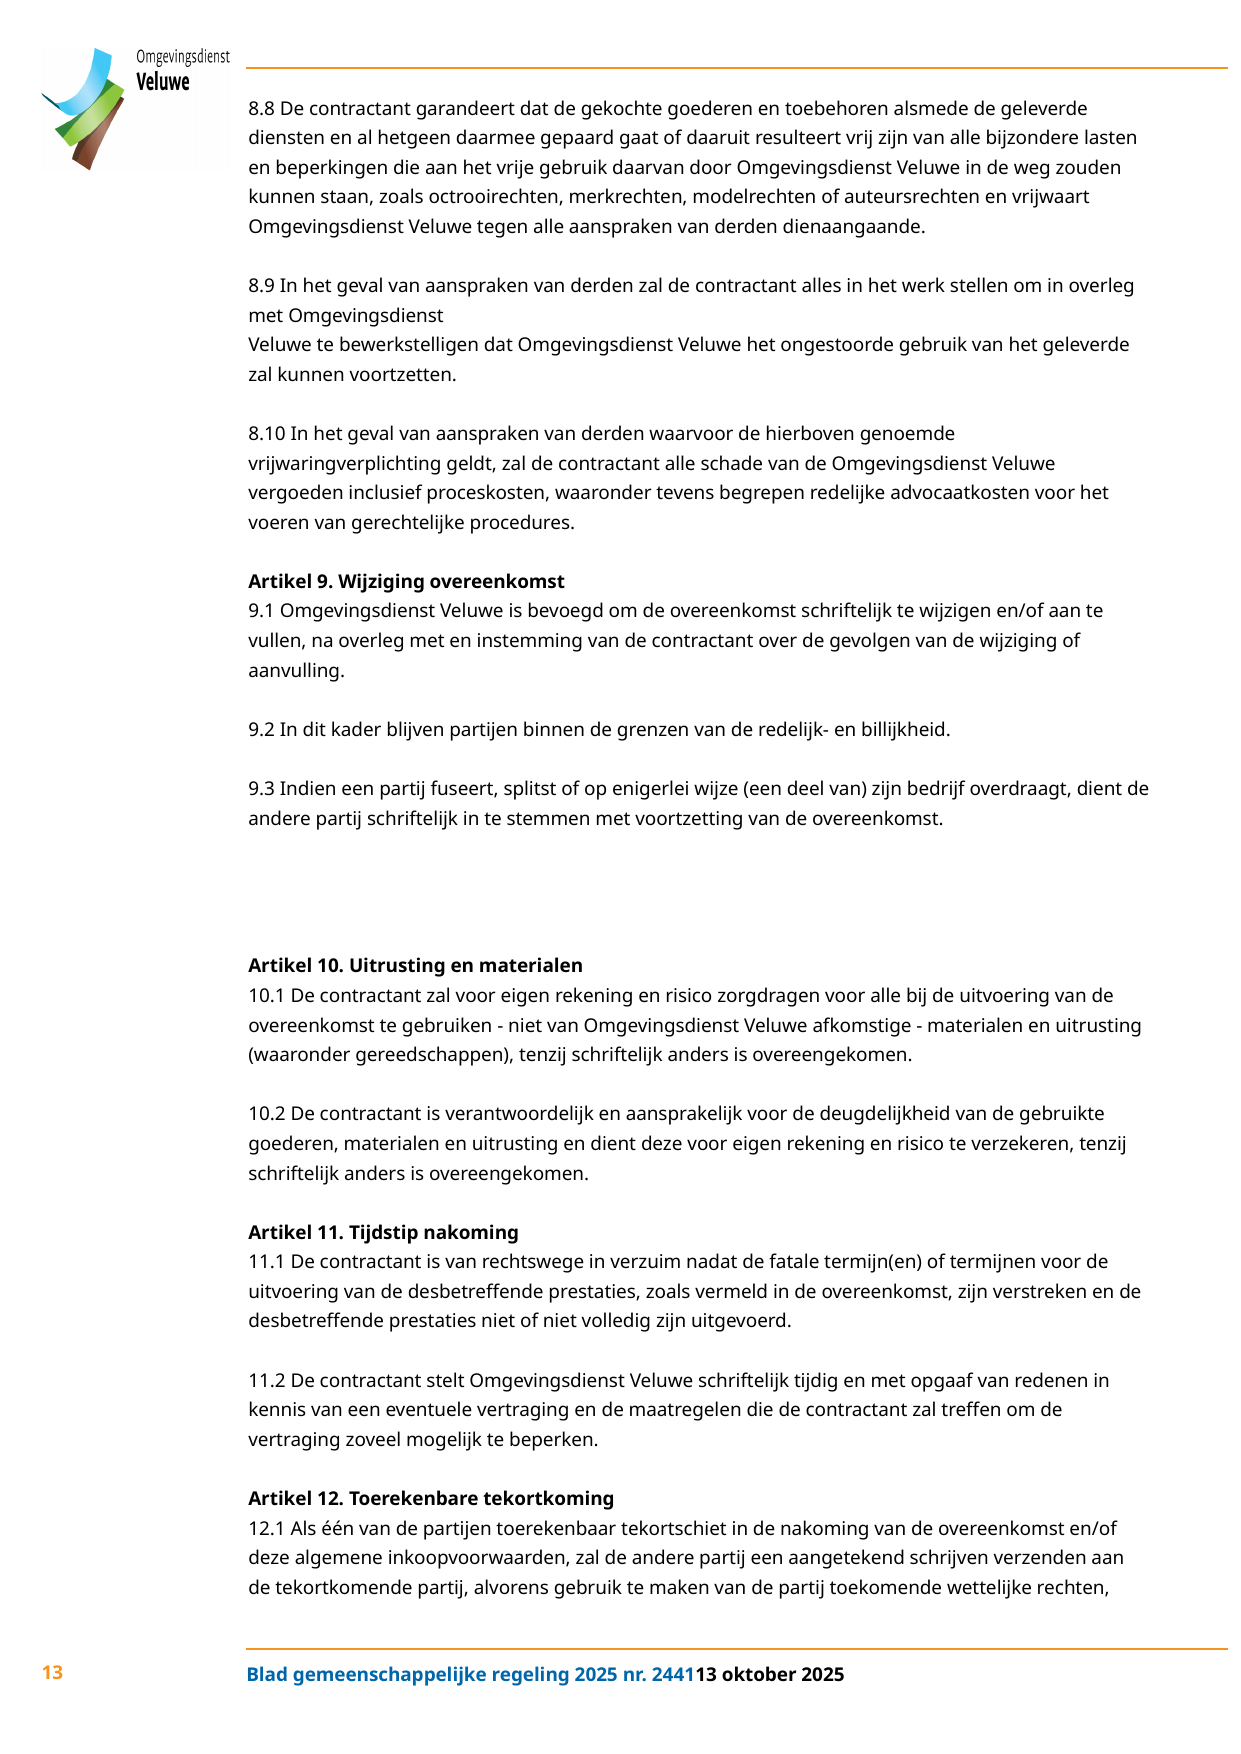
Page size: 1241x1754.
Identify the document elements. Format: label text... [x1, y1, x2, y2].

text Veluwe te bewerkstelligen dat Omgevingsdienst Veluwe het ongestoorde gebruik van het geleverde zal kunnen voortzetten. [248, 331, 1152, 387]
text 9.1 Omgevingsdienst Veluwe is bevoegd om de overeenkomst schriftelijk te wijzigen en/of aan te vullen, na overleg met en instemming van de contractant over de gevolgen van de wijziging of aanvulling. [248, 598, 1152, 683]
text 8.10 In het geval van aanspraken van derden waarvoor de hierboven genoemde vrijwaringverplichting geldt, zal de contractant alle schade van de Omgevingsdienst Veluwe vergoeden inclusief proceskosten, waaronder tevens begrepen redelijke advocaatkosten voor het voeren van gerechtelijke procedures. [248, 420, 1152, 535]
text 12.1 Als één van de partijen toerekenbaar tekortschiet in de nakoming van de overeenkomst en/of deze algemene inkoopvoorwaarden, zal de andere partij een aangetekend schrijven verzenden aan de tekortkomende partij, alvorens gebruik te maken van de partij toekomende wettelijke rechten, [248, 1515, 1152, 1600]
text 8.9 In het geval van aanspraken van derden zal de contractant alles in het werk stellen om in overleg met Omgevingsdienst [248, 272, 1152, 328]
text 10.1 De contractant zal voor eigen rekening en risico zorgdragen voor alle bij de uitvoering van de overeenkomst te gebruiken - niet van Omgevingsdienst Veluwe afkomstige - materialen en uitrusting (waaronder gereedschappen), tenzij schriftelijk anders is overeengekomen. [248, 982, 1152, 1067]
text Artikel 11. Tijdstip nakoming [248, 1219, 1152, 1245]
picture [41, 47, 231, 172]
text 11.2 De contractant stelt Omgevingsdienst Veluwe schriftelijk tijdig en met opgaaf van redenen in kennis van een eventuele vertraging en de maatregelen die de contractant zal treffen om de vertraging zoveel mogelijk te beperken. [248, 1367, 1152, 1452]
text 9.2 In dit kader blijven partijen binnen de grenzen van de redelijk- en billijkheid. [248, 716, 1152, 742]
text 10.2 De contractant is verantwoordelijk en aansprakelijk voor de deugdelijkheid van de gebruikte goederen, materialen en uitrusting en dient deze voor eigen rekening en risico te verzekeren, tenzij schriftelijk anders is overeengekomen. [248, 1101, 1152, 1186]
text 11.1 De contractant is van rechtswege in verzuim nadat de fatale termijn(en) of termijnen voor de uitvoering van de desbetreffende prestaties, zoals vermeld in de overeenkomst, zijn verstreken en de desbetreffende prestaties niet of niet volledig zijn uitgevoerd. [248, 1248, 1152, 1333]
text Artikel 12. Toerekenbare tekortkoming [248, 1485, 1152, 1511]
text 9.3 Indien een partij fuseert, splitst of op enigerlei wijze (een deel van) zijn bedrijf overdraagt, dient de andere partij schriftelijk in te stemmen met voortzetting van de overeenkomst. [248, 775, 1152, 831]
text 8.8 De contractant garandeert dat de gekochte goederen en toebehoren alsmede de geleverde diensten en al hetgeen daarmee gepaard gaat of daaruit resulteert vrij zijn van alle bijzondere lasten en beperkingen die aan het vrije gebruik daarvan door Omgevingsdienst Veluwe in de weg zouden kunnen staan, zoals octrooirechten, merkrechten, modelrechten of auteursrechten en vrijwaart Omgevingsdienst Veluwe tegen alle aanspraken van derden dienaangaande. [248, 95, 1152, 239]
text Artikel 9. Wijziging overeenkomst [248, 568, 1152, 594]
text Artikel 10. Uitrusting en materialen [248, 953, 1152, 978]
